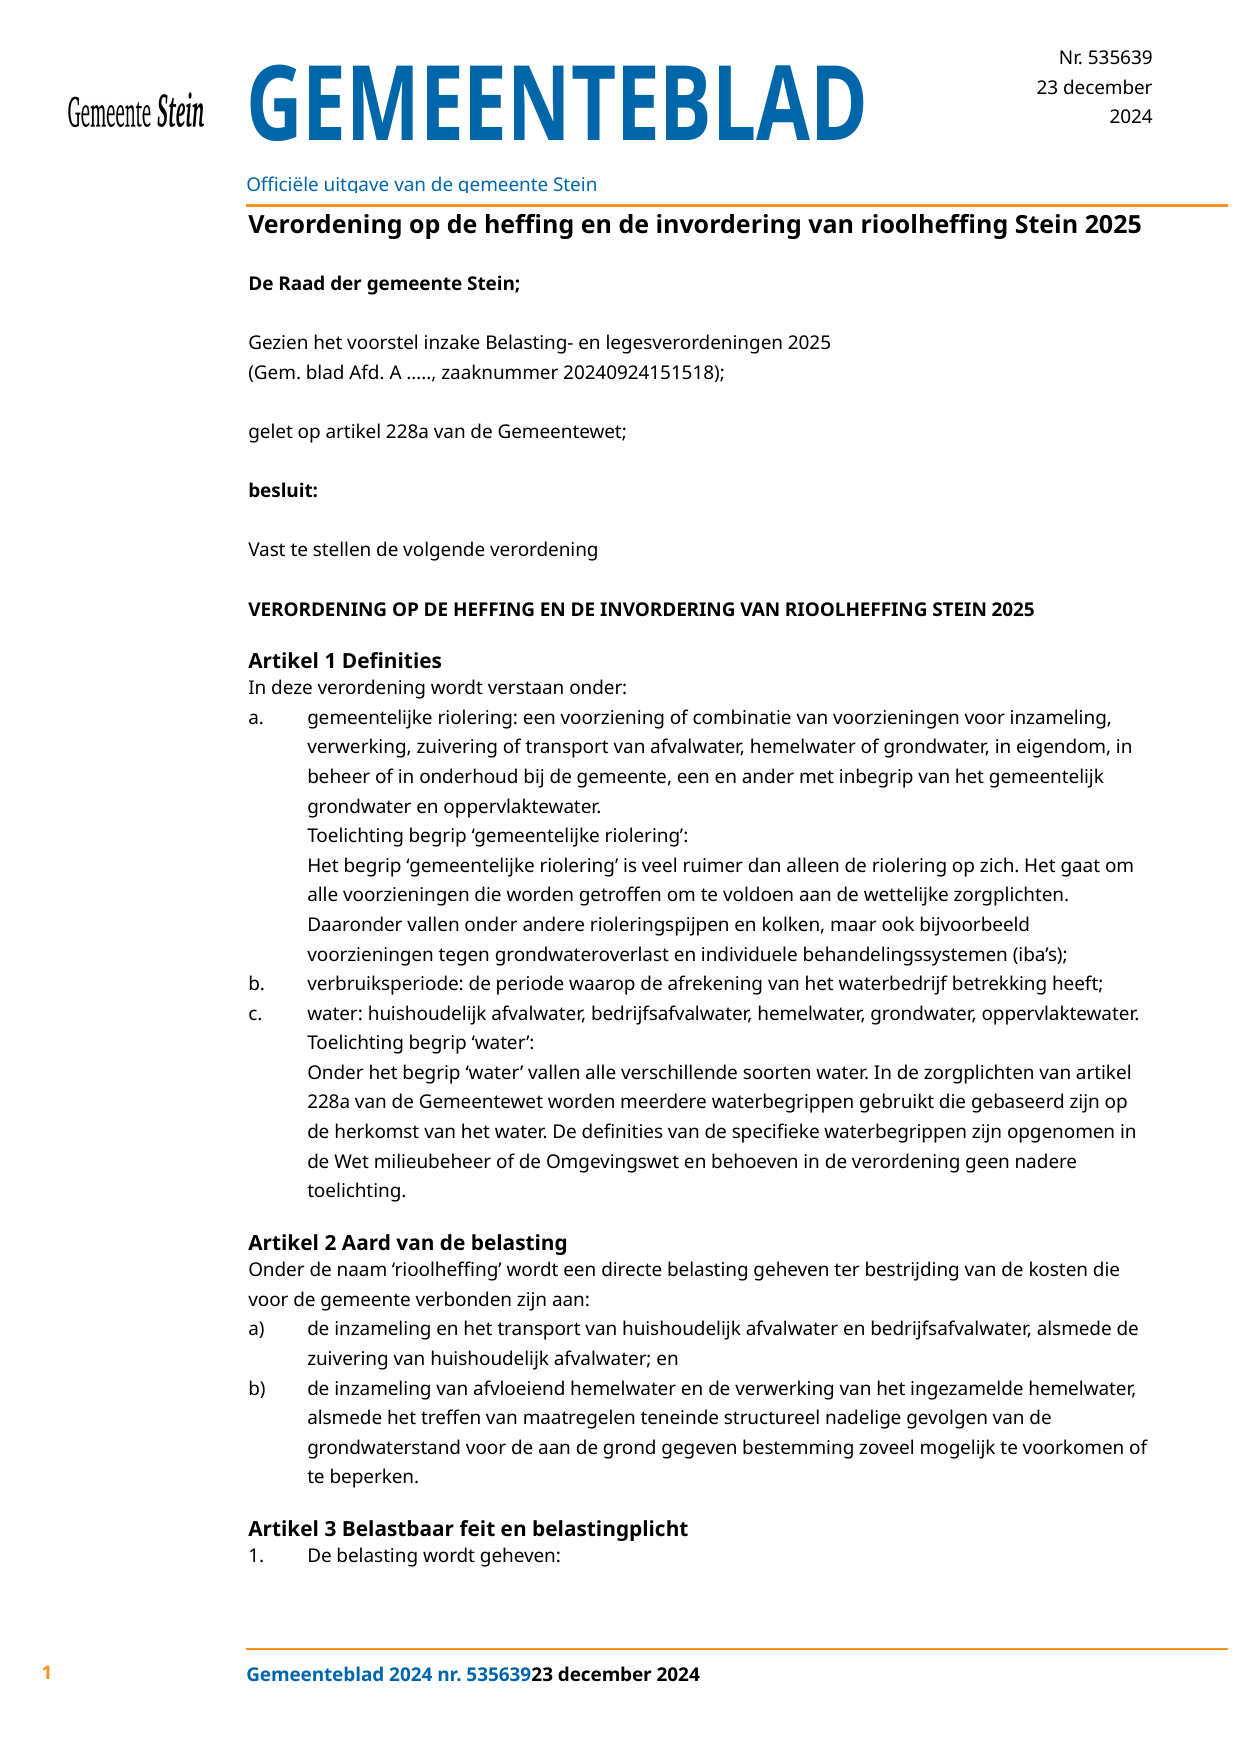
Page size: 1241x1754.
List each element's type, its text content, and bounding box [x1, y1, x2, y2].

list De belasting wordt geheven: [248, 1542, 1152, 1568]
picture [41, 47, 231, 172]
list Het begrip ‘gemeentelijke riolering’ is veel ruimer dan alleen de riolering op zich. Het gaat om alle voorzieningen die worden getroffen om te voldoen aan de wettelijke zorgplichten. Daaronder vallen onder andere rioleringspijpen en kolken, maar ook bijvoorbeeld voorzieningen tegen grondwateroverlast en individuele behandelingssystemen (iba’s); [248, 852, 1152, 967]
text besluit: [248, 477, 1152, 503]
text In deze verordening wordt verstaan onder: [248, 674, 1152, 700]
list water: huishoudelijk afvalwater, bedrijfsafvalwater, hemelwater, grondwater, oppervlaktewater. [248, 1000, 1152, 1026]
text VERORDENING OP DE HEFFING EN DE INVORDERING VAN RIOOLHEFFING STEIN 2025 [248, 596, 1152, 621]
list Onder het begrip ‘water’ vallen alle verschillende soorten water. In de zorgplichten van artikel 228a van de Gemeentewet worden meerdere waterbegrippen gebruikt die gebaseerd zijn op de herkomst van het water. De definities van de specifieke waterbegrippen zijn opgenomen in de Wet milieubeheer of de Omgevingswet en behoeven in de verordening geen nadere toelichting. [248, 1059, 1152, 1203]
text Artikel 2 Aard van de belasting [248, 1228, 1152, 1256]
list de inzameling en het transport van huishoudelijk afvalwater en bedrijfsafvalwater, alsmede de zuivering van huishoudelijk afvalwater; en [248, 1316, 1152, 1371]
list verbruiksperiode: de periode waarop de afrekening van het waterbedrijf betrekking heeft; [248, 970, 1152, 996]
text Onder de naam ‘rioolheffing’ wordt een directe belasting geheven ter bestrijding van de kosten die voor de gemeente verbonden zijn aan: [248, 1256, 1152, 1312]
list gemeentelijke riolering: een voorziening of combinatie van voorzieningen voor inzameling, verwerking, zuivering of transport van afvalwater, hemelwater of grondwater, in eigendom, in beheer of in onderhoud bij de gemeente, een en ander met inbegrip van het gemeentelijk grondwater en oppervlaktewater. [248, 704, 1152, 819]
text (Gem. blad Afd. A ….., zaaknummer 20240924151518); [248, 359, 1152, 385]
text Vast te stellen de volgende verordening [248, 537, 1152, 562]
list de inzameling van afvloeiend hemelwater en de verwerking van het ingezamelde hemelwater, alsmede het treffen van maatregelen teneinde structureel nadelige gevolgen van de grondwaterstand voor de aan de grond gegeven bestemming zoveel mogelijk te voorkomen of te beperken. [248, 1375, 1152, 1489]
text De Raad der gemeente Stein; [248, 270, 1152, 296]
text Gezien het voorstel inzake Belasting- en legesverordeningen 2025 [248, 329, 1152, 355]
list Toelichting begrip ‘water’: [248, 1029, 1152, 1055]
text Artikel 1 Definities [248, 646, 1152, 674]
text Artikel 3 Belastbaar feit en belastingplicht [248, 1514, 1152, 1542]
list Toelichting begrip ‘gemeentelijke riolering’: [248, 822, 1152, 848]
text Verordening op de heffing en de invordering van rioolheffing Stein 2025 [248, 207, 1152, 241]
text gelet op artikel 228a van de Gemeentewet; [248, 418, 1152, 444]
